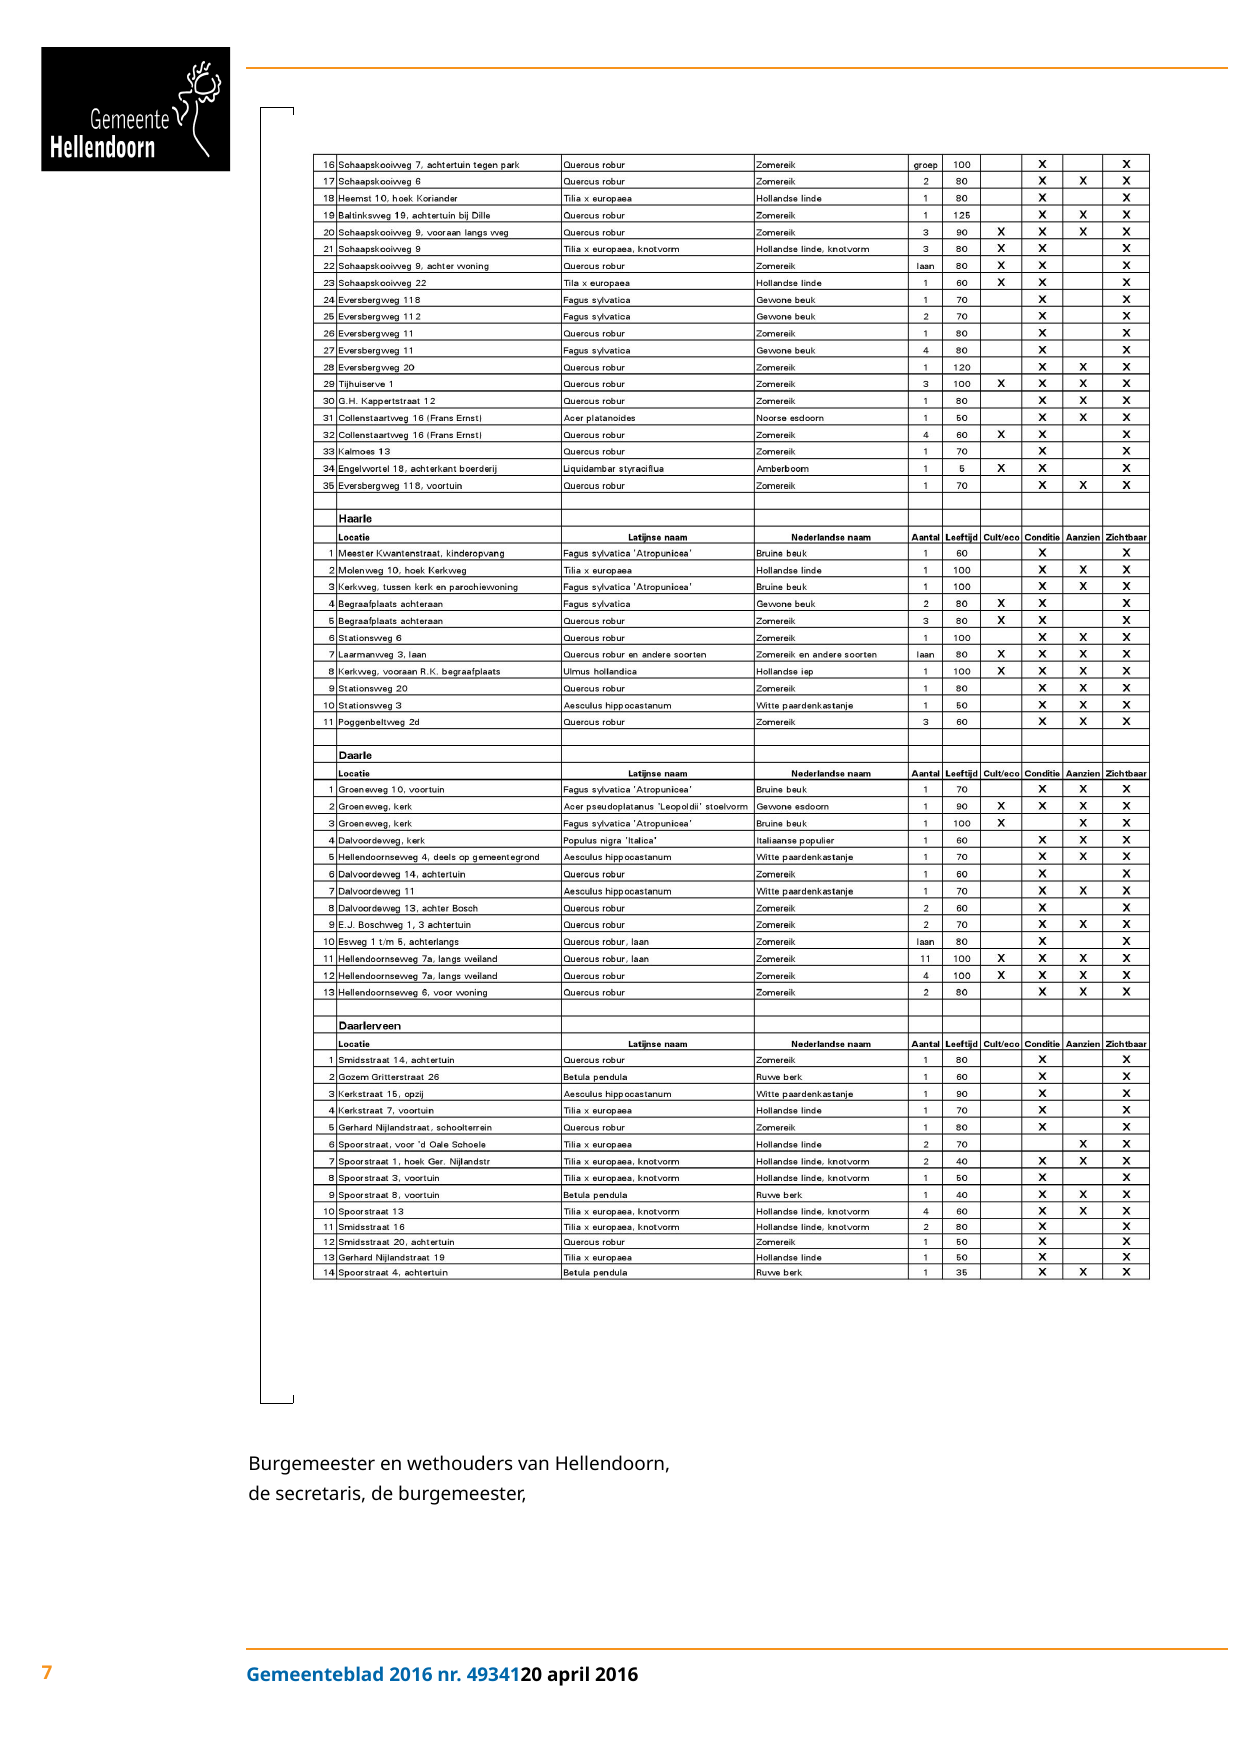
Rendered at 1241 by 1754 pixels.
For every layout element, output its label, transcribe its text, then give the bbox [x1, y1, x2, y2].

picture [41, 47, 231, 172]
text de secretaris, de burgemeester, [248, 1480, 1152, 1506]
picture [268, 115, 1173, 1395]
text Burgemeester en wethouders van Hellendoorn, [248, 1450, 1152, 1476]
